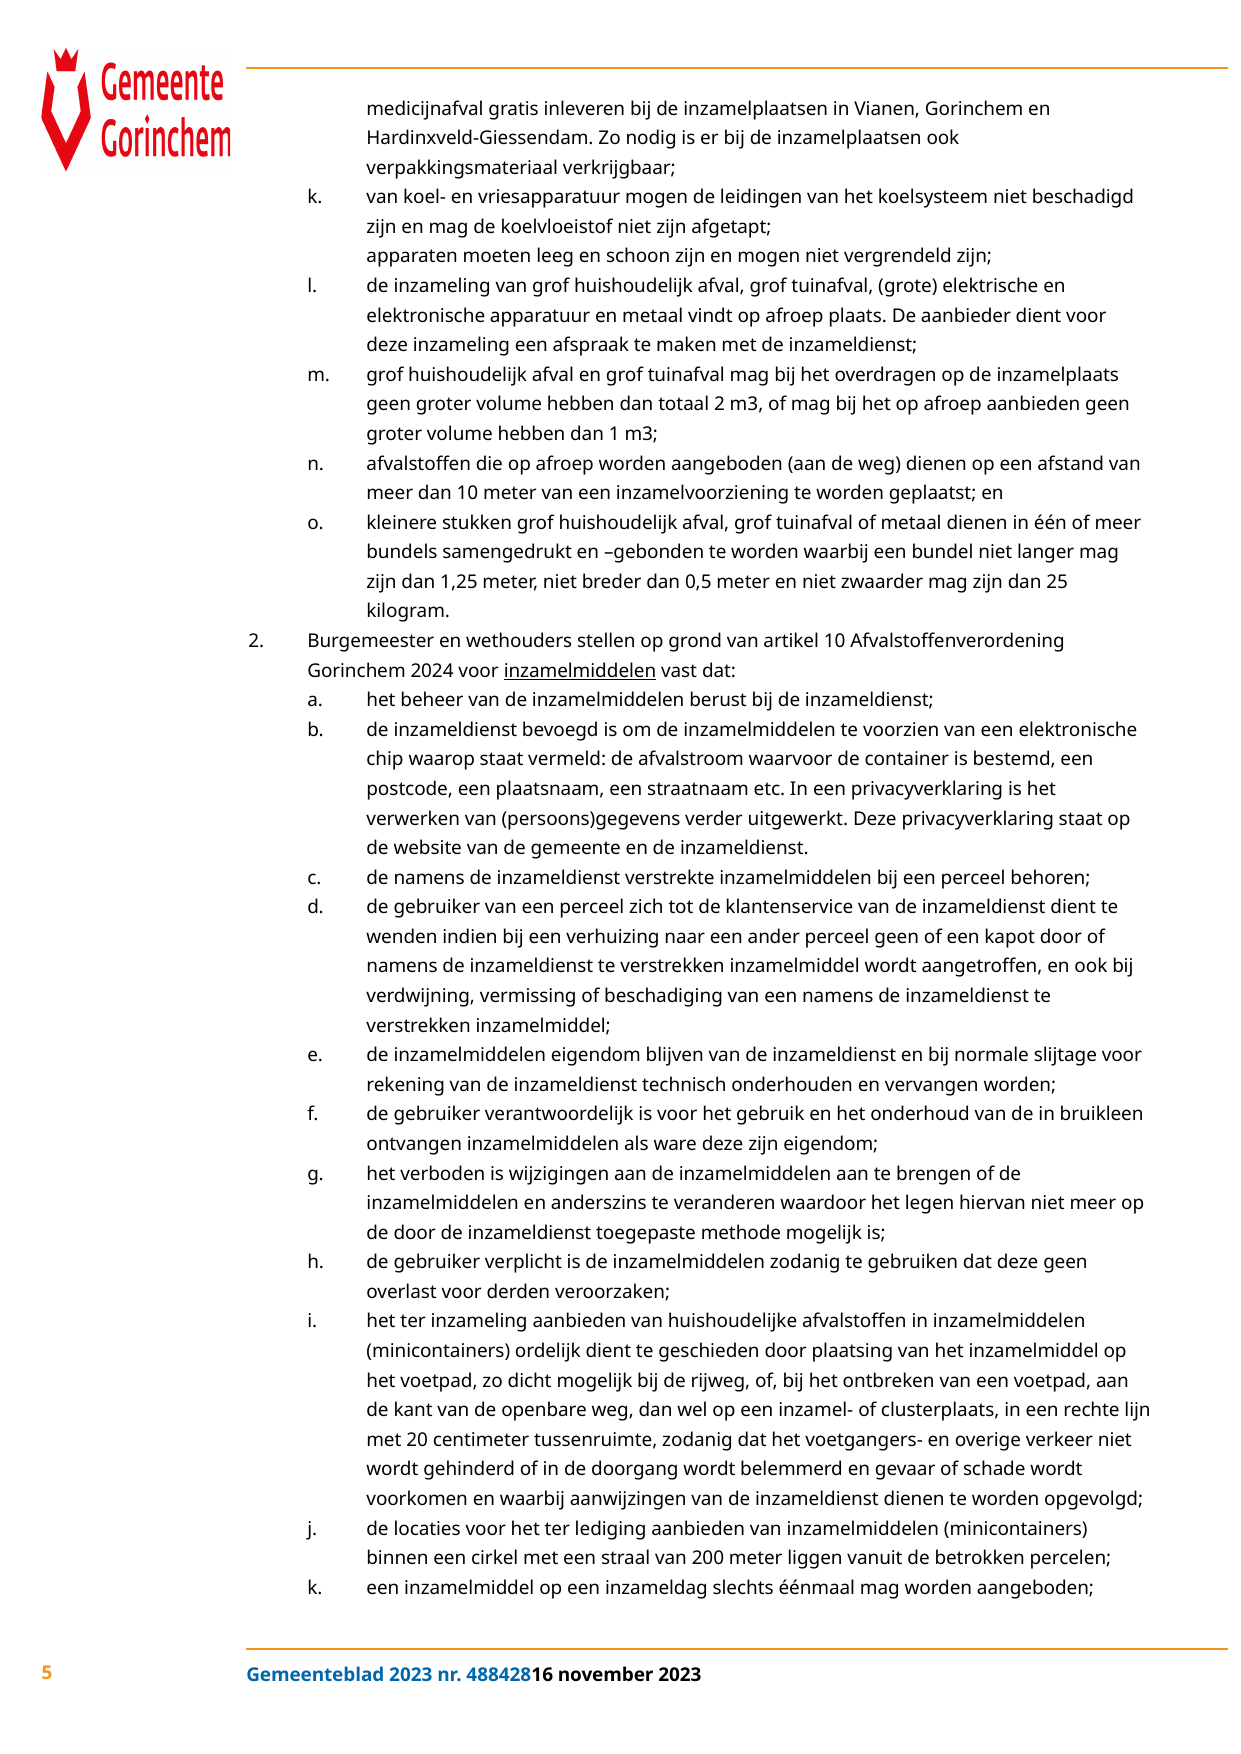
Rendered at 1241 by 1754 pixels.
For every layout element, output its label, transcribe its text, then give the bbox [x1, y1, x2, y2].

list de gebruiker van een perceel zich tot de klantenservice van de inzameldienst dient te wenden indien bij een verhuizing naar een ander perceel geen of een kapot door of namens de inzameldienst te verstrekken inzamelmiddel wordt aangetroffen, en ook bij verdwijning, vermissing of beschadiging van een namens de inzameldienst te verstrekken inzamelmiddel; [307, 893, 1152, 1038]
list het verboden is wijzigingen aan de inzamelmiddelen aan te brengen of de inzamelmiddelen en anderszins te veranderen waardoor het legen hiervan niet meer op de door de inzameldienst toegepaste methode mogelijk is; [307, 1160, 1152, 1245]
list van koel- en vriesapparatuur mogen de leidingen van het koelsysteem niet beschadigd zijn en mag de koelvloeistof niet zijn afgetapt; [307, 183, 1152, 239]
list de inzameling van grof huishoudelijk afval, grof tuinafval, (grote) elektrische en elektronische apparatuur en metaal vindt op afroep plaats. De aanbieder dient voor deze inzameling een afspraak te maken met de inzameldienst; [307, 272, 1152, 357]
list de namens de inzameldienst verstrekte inzamelmiddelen bij een perceel behoren; [307, 864, 1152, 890]
list het beheer van de inzamelmiddelen berust bij de inzameldienst; [307, 686, 1152, 712]
list apparaten moeten leeg en schoon zijn en mogen niet vergrendeld zijn; [307, 243, 1152, 268]
list afvalstoffen die op afroep worden aangeboden (aan de weg) dienen op een afstand van meer dan 10 meter van een inzamelvoorziening te worden geplaatst; en [307, 450, 1152, 505]
list de inzameldienst bevoegd is om de inzamelmiddelen te voorzien van een elektronische chip waarop staat vermeld: de afvalstroom waarvoor de container is bestemd, een postcode, een plaatsnaam, een straatnaam etc. In een privacyverklaring is het verwerken van (persoons)gegevens verder uitgewerkt. Deze privacyverklaring staat op de website van de gemeente en de inzameldienst. [307, 716, 1152, 860]
list het ter inzameling aanbieden van huishoudelijke afvalstoffen in inzamelmiddelen (minicontainers) ordelijk dient te geschieden door plaatsing van het inzamelmiddel op het voetpad, zo dicht mogelijk bij de rijweg, of, bij het ontbreken van een voetpad, aan de kant van de openbare weg, dan wel op een inzamel- of clusterplaats, in een rechte lijn met 20 centimeter tussenruimte, zodanig dat het voetgangers- en overige verkeer niet wordt gehinderd of in de doorgang wordt belemmerd en gevaar of schade wordt voorkomen en waarbij aanwijzingen van de inzameldienst dienen te worden opgevolgd; [307, 1308, 1152, 1511]
list de inzamelmiddelen eigendom blijven van de inzameldienst en bij normale slijtage voor rekening van de inzameldienst technisch onderhouden en vervangen worden; [307, 1041, 1152, 1097]
list medicijnafval gratis inleveren bij de inzamelplaatsen in Vianen, Gorinchem en Hardinxveld-Giessendam. Zo nodig is er bij de inzamelplaatsen ook verpakkingsmateriaal verkrijgbaar; [307, 95, 1152, 180]
list de gebruiker verplicht is de inzamelmiddelen zodanig te gebruiken dat deze geen overlast voor derden veroorzaken; [307, 1248, 1152, 1304]
list grof huishoudelijk afval en grof tuinafval mag bij het overdragen op de inzamelplaats geen groter volume hebben dan totaal 2 m3, of mag bij het op afroep aanbieden geen groter volume hebben dan 1 m3; [307, 361, 1152, 446]
list kleinere stukken grof huishoudelijk afval, grof tuinafval of metaal dienen in één of meer bundels samengedrukt en –gebonden te worden waarbij een bundel niet langer mag zijn dan 1,25 meter, niet breder dan 0,5 meter en niet zwaarder mag zijn dan 25 kilogram. [307, 509, 1152, 623]
list een inzamelmiddel op een inzameldag slechts éénmaal mag worden aangeboden; [307, 1574, 1152, 1600]
picture [41, 47, 231, 172]
list Burgemeester en wethouders stellen op grond van artikel 10 Afvalstoffenverordening Gorinchem 2024 voor inzamelmiddelen vast dat: [248, 627, 1152, 683]
list de locaties voor het ter lediging aanbieden van inzamelmiddelen (minicontainers) binnen een cirkel met een straal van 200 meter liggen vanuit de betrokken percelen; [307, 1515, 1152, 1570]
list de gebruiker verantwoordelijk is voor het gebruik en het onderhoud van de in bruikleen ontvangen inzamelmiddelen als ware deze zijn eigendom; [307, 1101, 1152, 1156]
